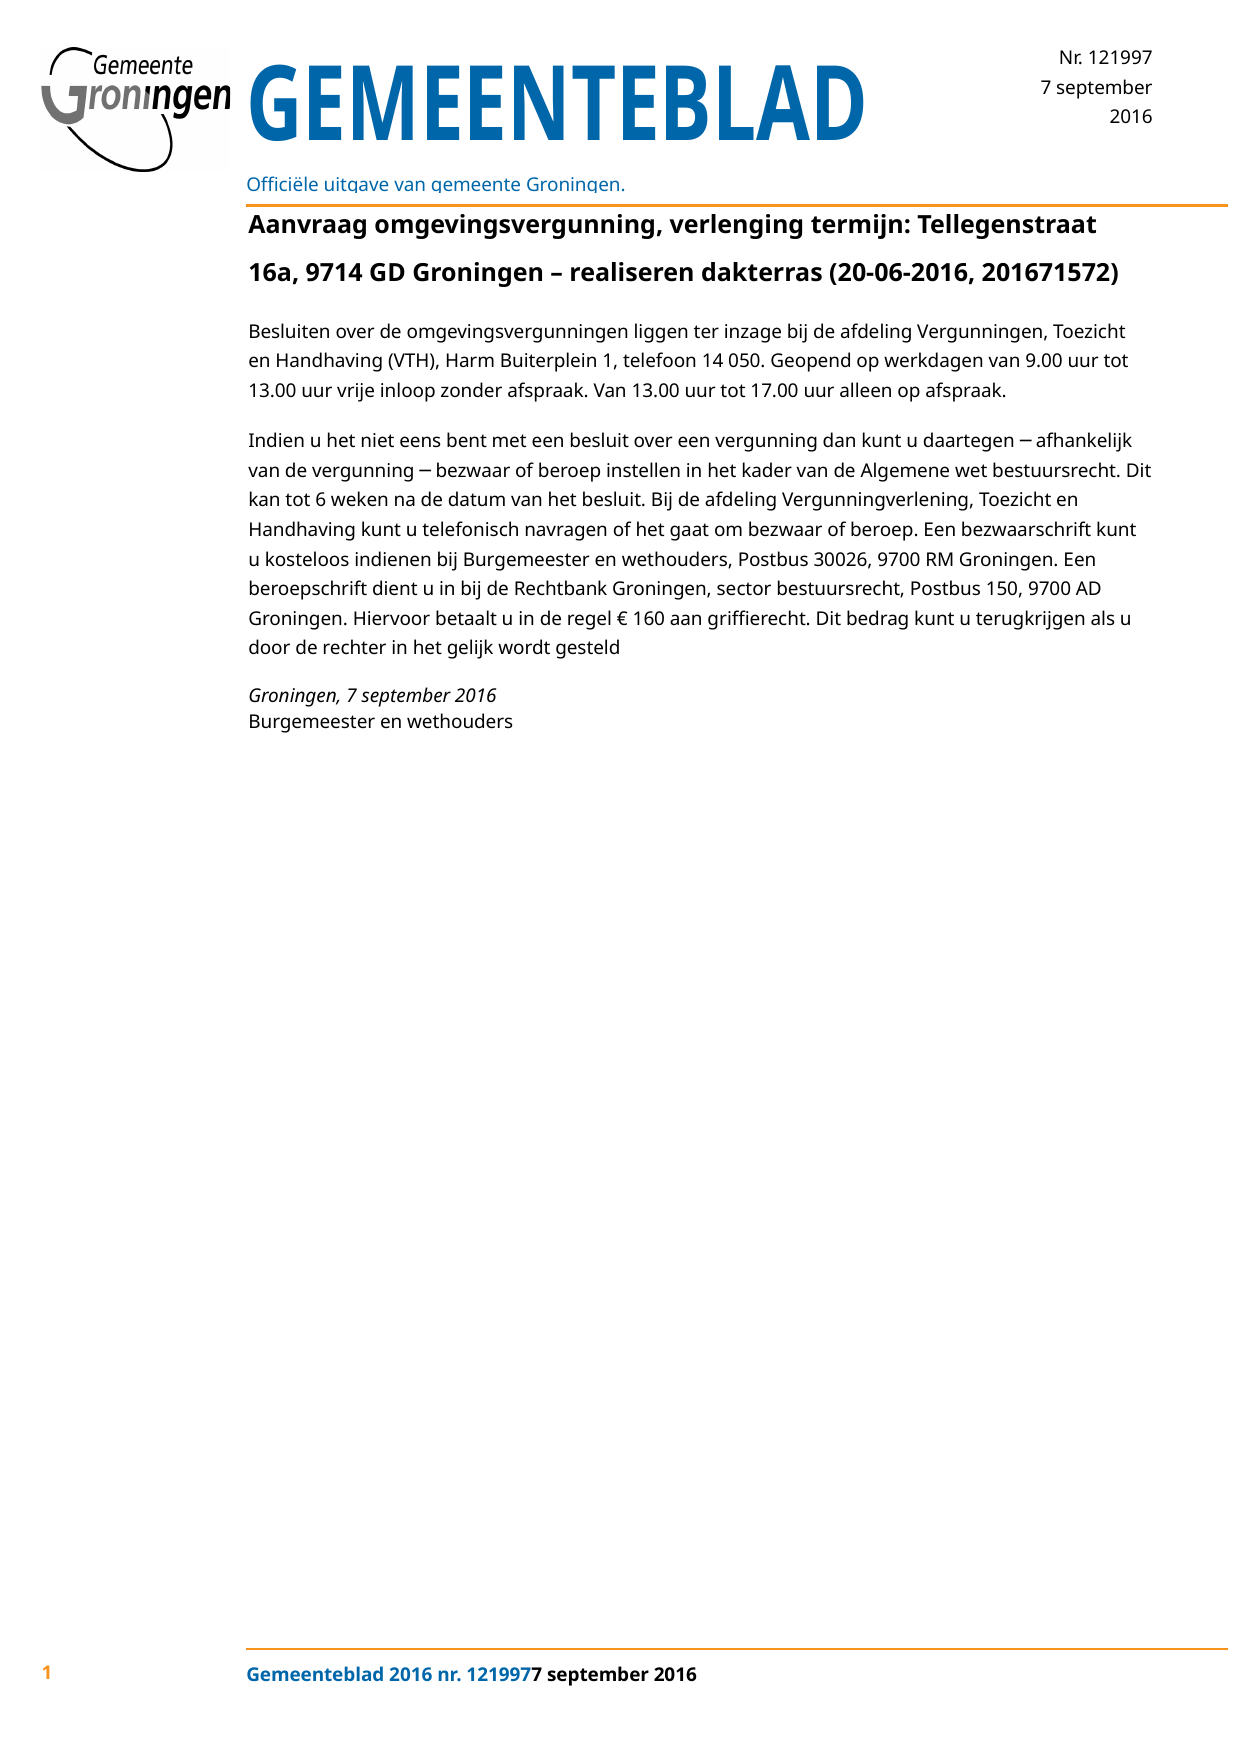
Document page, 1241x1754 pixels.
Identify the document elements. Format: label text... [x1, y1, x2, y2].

picture [41, 47, 231, 172]
text Besluiten over de omgevingsvergunningen liggen ter inzage bij de afdeling Vergunningen, Toezicht en Handhaving (VTH), Harm Buiterplein 1, telefoon 14 050. Geopend op werkdagen van 9.00 uur tot 13.00 uur vrije inloop zonder afspraak. Van 13.00 uur tot 17.00 uur alleen op afspraak. [248, 318, 1152, 403]
text Indien u het niet eens bent met een besluit over een vergunning dan kunt u daartegen ─ afhankelijk van de vergunning ─ bezwaar of beroep instellen in het kader van de Algemene wet bestuursrecht. Dit kan tot 6 weken na de datum van het besluit. Bij de afdeling Vergunningverlening, Toezicht en Handhaving kunt u telefonisch navragen of het gaat om bezwaar of beroep. Een bezwaarschrift kunt u kosteloos indienen bij Burgemeester en wethouders, Postbus 30026, 9700 RM Groningen. Een beroepschrift dient u in bij de Rechtbank Groningen, sector bestuursrecht, Postbus 150, 9700 AD Groningen. Hiervoor betaalt u in de regel € 160 aan griffierecht. Dit bedrag kunt u terugkrijgen als u door de rechter in het gelijk wordt gesteld [248, 427, 1152, 660]
text Aanvraag omgevingsvergunning, verlenging termijn: Tellegenstraat 16a, 9714 GD Groningen – realiseren dakterras (20-06-2016, 201671572) [248, 207, 1152, 288]
text Groningen, 7 september 2016 [248, 682, 1152, 708]
text Burgemeester en wethouders [248, 708, 1152, 734]
